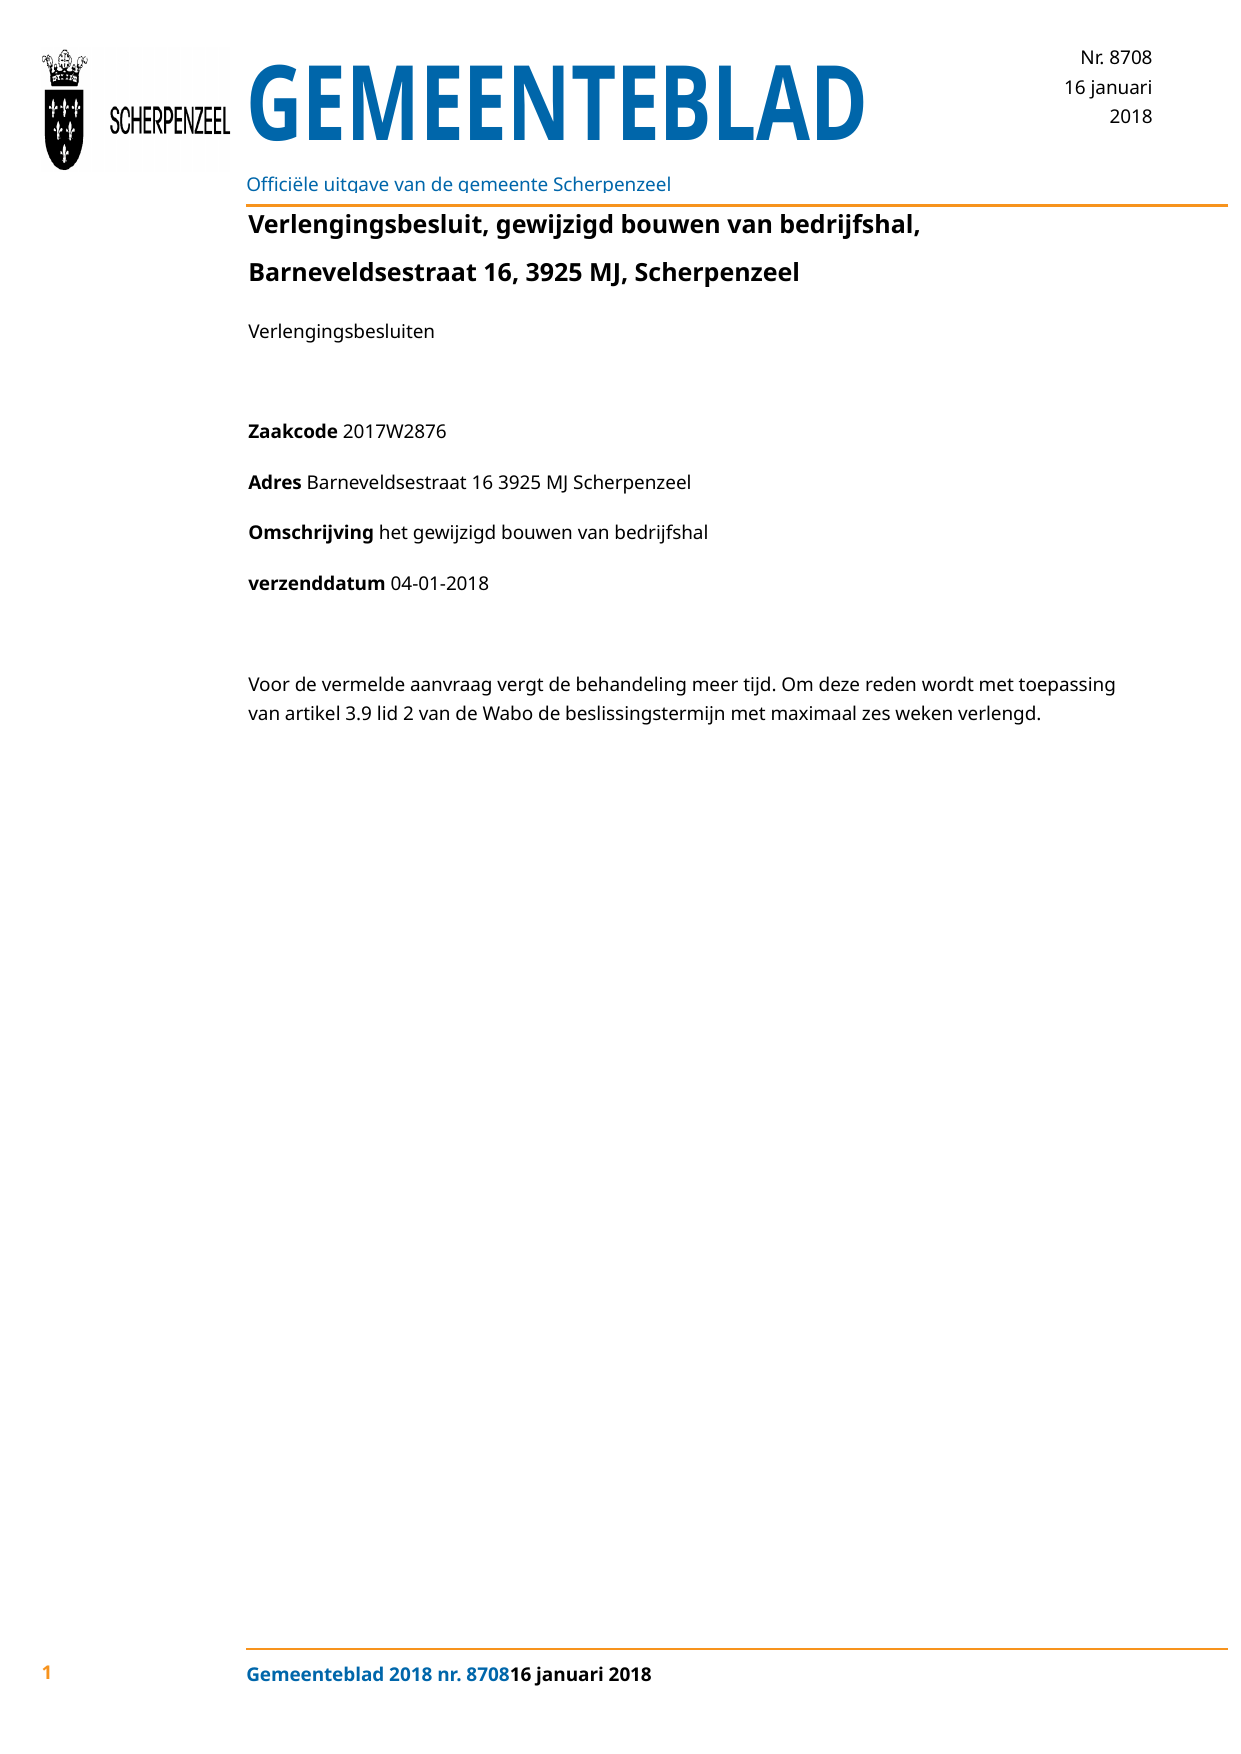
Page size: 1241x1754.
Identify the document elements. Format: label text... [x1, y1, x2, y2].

text verzenddatum 04-01-2018 [248, 570, 1152, 596]
text Voor de vermelde aanvraag vergt de behandeling meer tijd. Om deze reden wordt met toepassing van artikel 3.9 lid 2 van de Wabo de beslissingstermijn met maximaal zes weken verlengd. [248, 671, 1152, 726]
picture [41, 47, 231, 172]
text Adres Barneveldsestraat 16 3925 MJ Scherpenzeel [248, 469, 1152, 495]
text Zaakcode 2017W2876 [248, 419, 1152, 444]
text Verlengingsbesluit, gewijzigd bouwen van bedrijfshal, Barneveldsestraat 16, 3925 MJ, Scherpenzeel [248, 207, 1152, 288]
text Omschrijving het gewijzigd bouwen van bedrijfshal [248, 519, 1152, 545]
text Verlengingsbesluiten [248, 318, 1152, 344]
